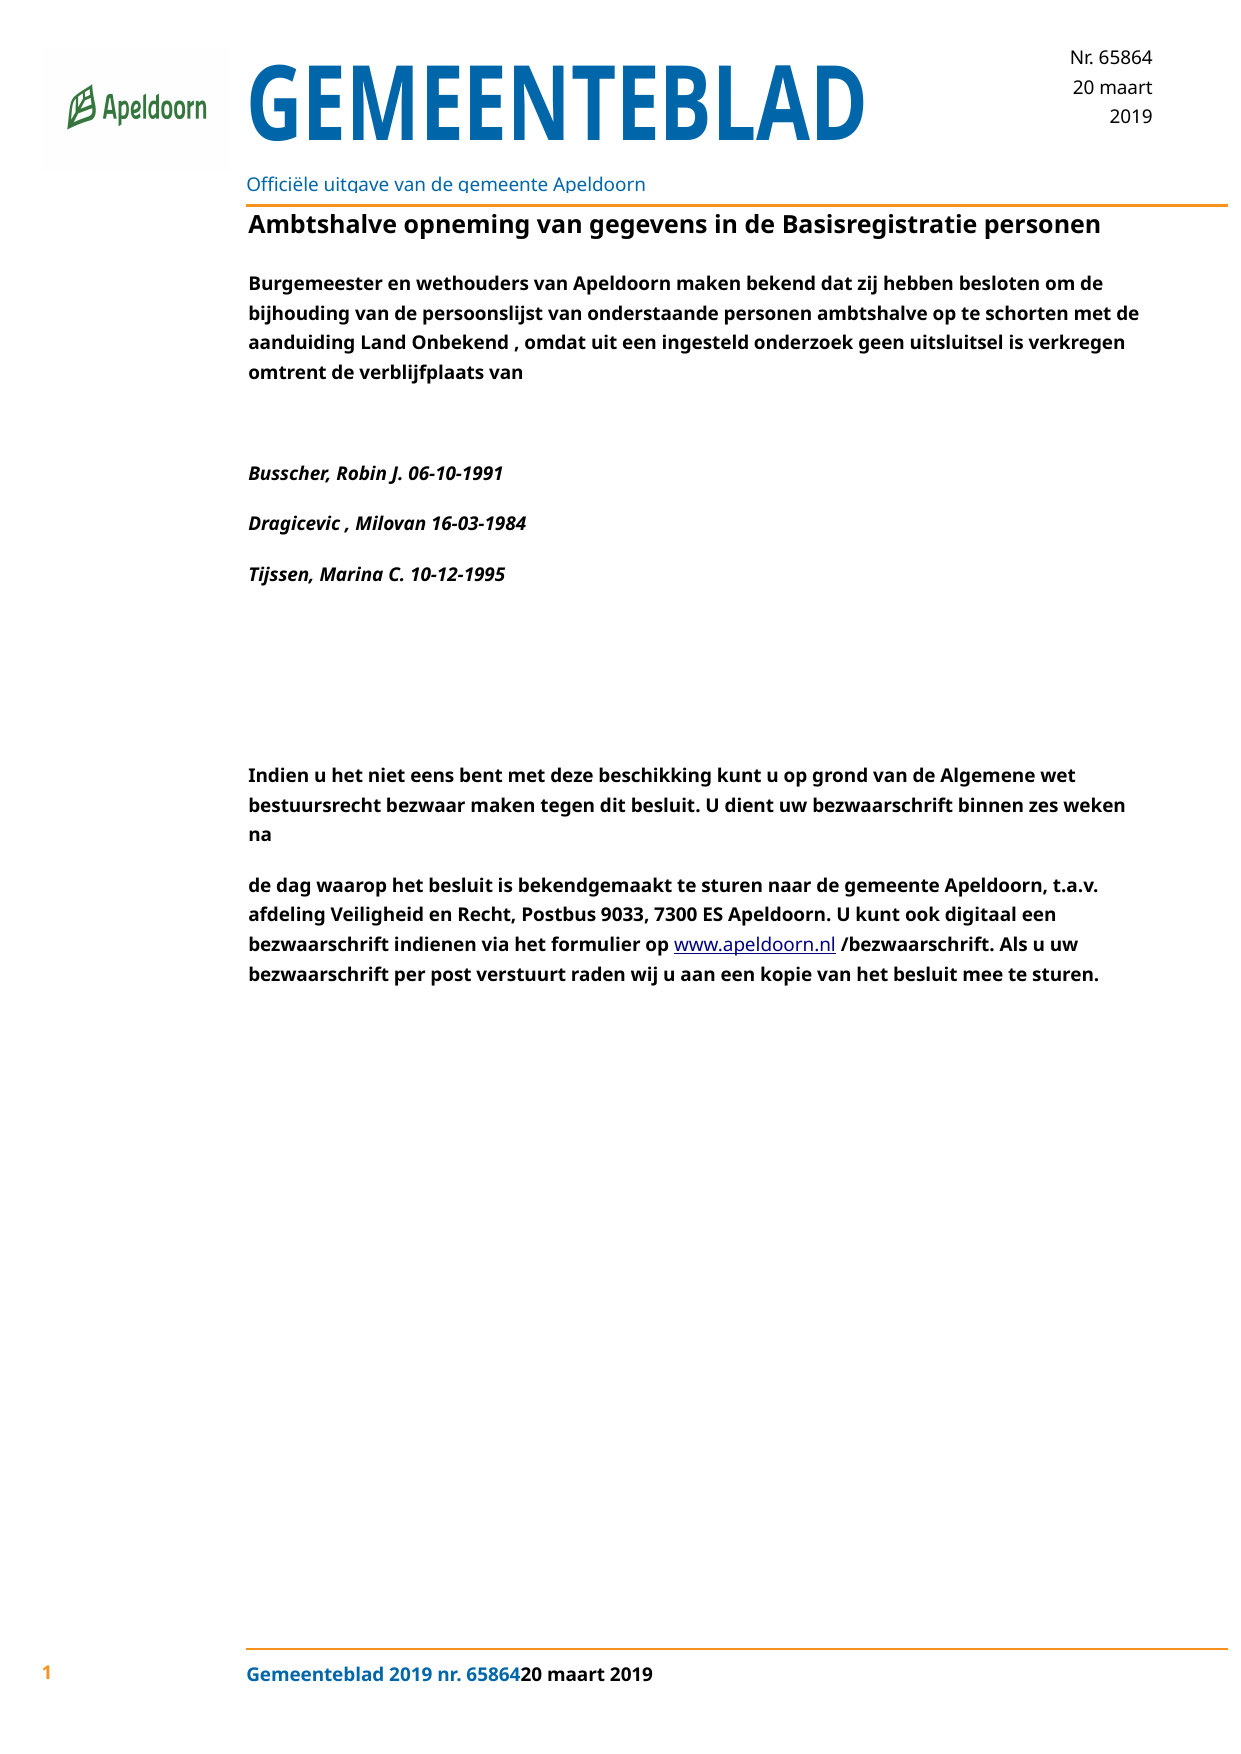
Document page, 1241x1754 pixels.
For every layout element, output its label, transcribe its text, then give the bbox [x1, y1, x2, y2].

text Dragicevic , Milovan 16-03-1984 [248, 510, 1152, 536]
text Indien u het niet eens bent met deze beschikking kunt u op grond van de Algemene wet bestuursrecht bezwaar maken tegen dit besluit. U dient uw bezwaarschrift binnen zes weken na [248, 762, 1152, 847]
picture [41, 47, 231, 172]
text Burgemeester en wethouders van Apeldoorn maken bekend dat zij hebben besloten om de bijhouding van de persoonslijst van onderstaande personen ambtshalve op te schorten met de aanduiding Land Onbekend , omdat uit een ingesteld onderzoek geen uitsluitsel is verkregen omtrent de verblijfplaats van [248, 270, 1152, 385]
text Ambtshalve opneming van gegevens in de Basisregistratie personen [248, 207, 1152, 241]
text de dag waarop het besluit is bekendgemaakt te sturen naar de gemeente Apeldoorn, t.a.v. afdeling Veiligheid en Recht, Postbus 9033, 7300 ES Apeldoorn. U kunt ook digitaal een bezwaarschrift indienen via het formulier op www.apeldoorn.nl /bezwaarschrift. Als u uw bezwaarschrift per post verstuurt raden wij u aan een kopie van het besluit mee te sturen. [248, 872, 1152, 986]
text Tijssen, Marina C. 10-12-1995 [248, 561, 1152, 586]
text Busscher, Robin J. 06-10-1991 [248, 460, 1152, 486]
